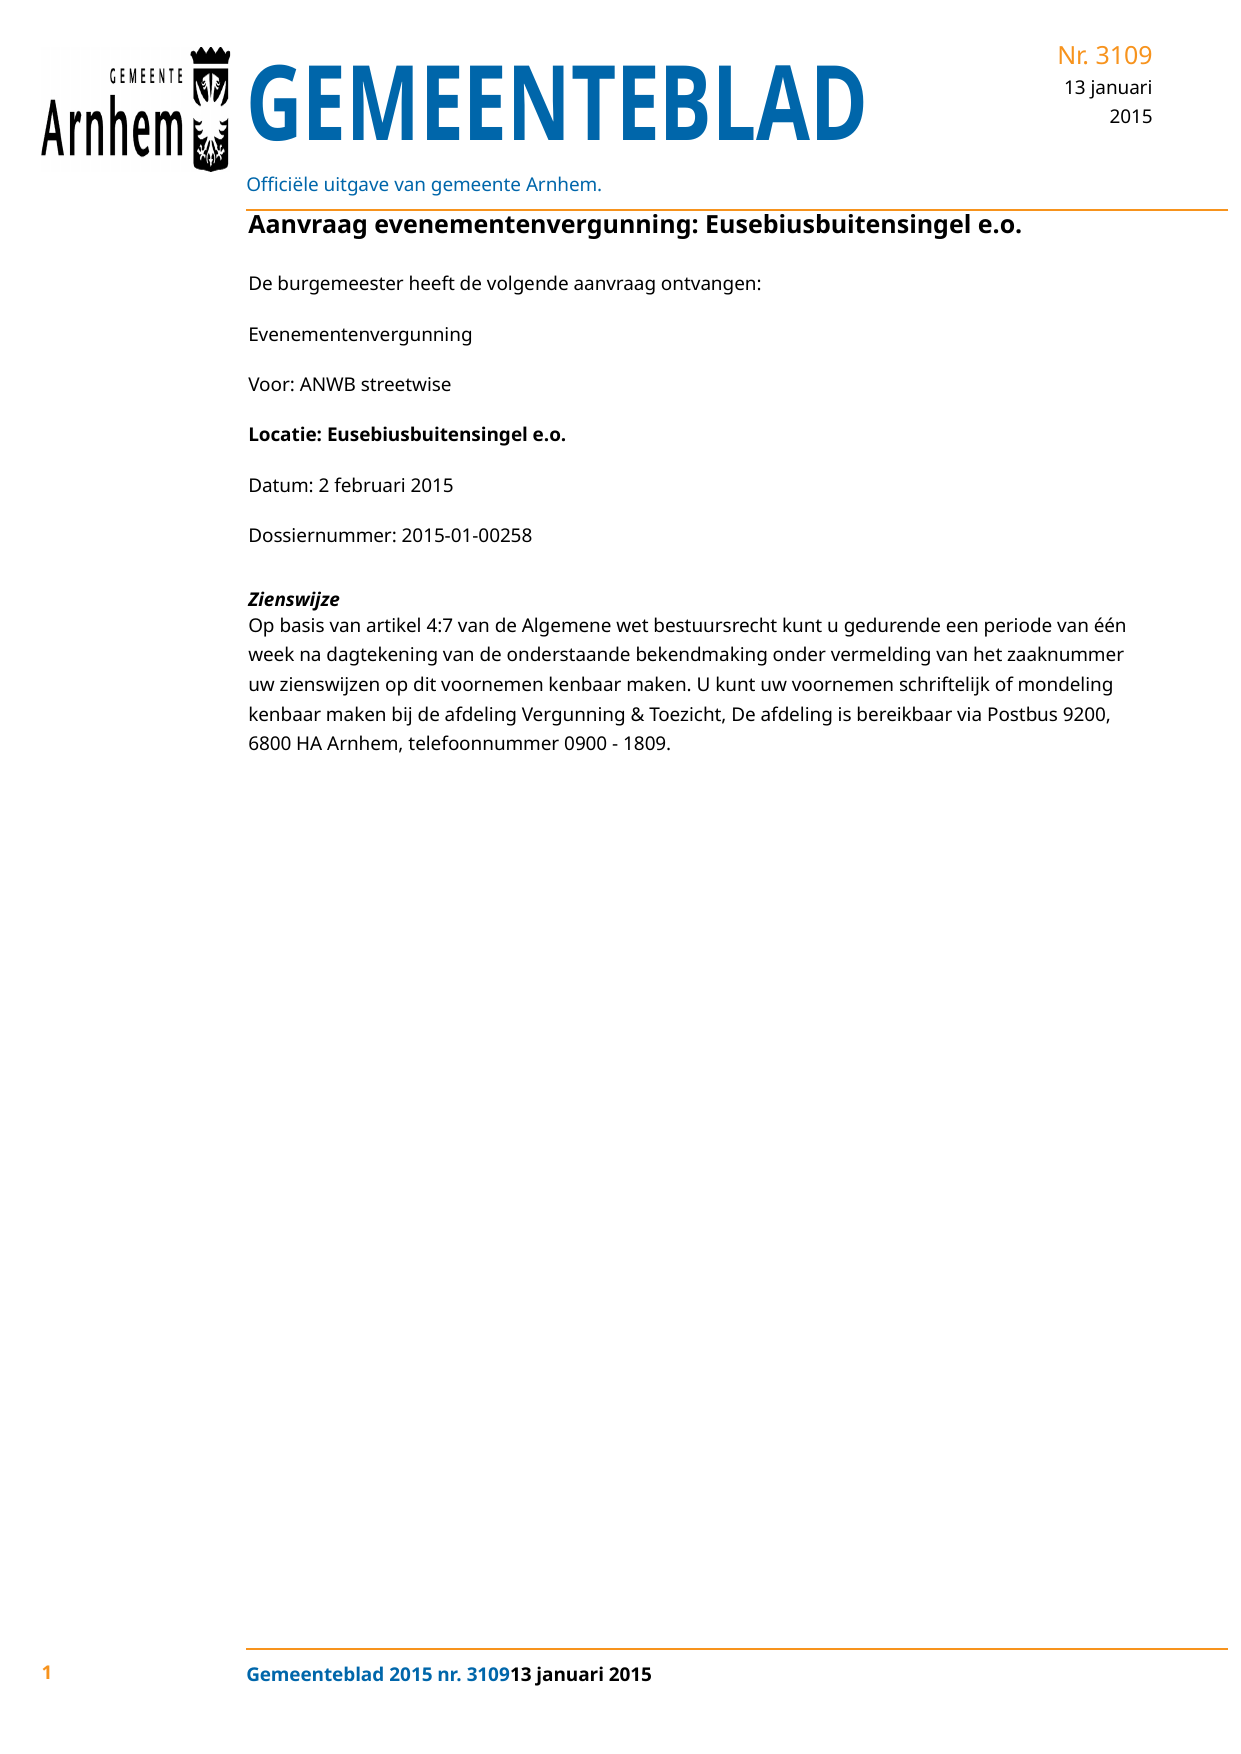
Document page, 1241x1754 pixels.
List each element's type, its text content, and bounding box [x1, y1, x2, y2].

text Aanvraag evenementenvergunning: Eusebiusbuitensingel e.o. [248, 211, 1152, 241]
text De burgemeester heeft de volgende aanvraag ontvangen: [248, 270, 1152, 296]
text Voor: ANWB streetwise [248, 371, 1152, 397]
text Datum: 2 februari 2015 [248, 472, 1152, 498]
text Dossiernummer: 2015-01-00258 [248, 522, 1152, 548]
text Op basis van artikel 4:7 van de Algemene wet bestuursrecht kunt u gedurende een periode van één week na dagtekening van de onderstaande bekendmaking onder vermelding van het zaaknummer uw zienswijzen op dit voornemen kenbaar maken. U kunt uw voornemen schriftelijk of mondeling kenbaar maken bij de afdeling Vergunning & Toezicht, De afdeling is bereikbaar via Postbus 9200, 6800 HA Arnhem, telefoonnummer 0900 - 1809. [248, 612, 1152, 756]
text Locatie: Eusebiusbuitensingel e.o. [248, 422, 1152, 447]
text Evenementenvergunning [248, 321, 1152, 346]
picture [41, 47, 231, 172]
text Zienswijze [248, 586, 1152, 612]
